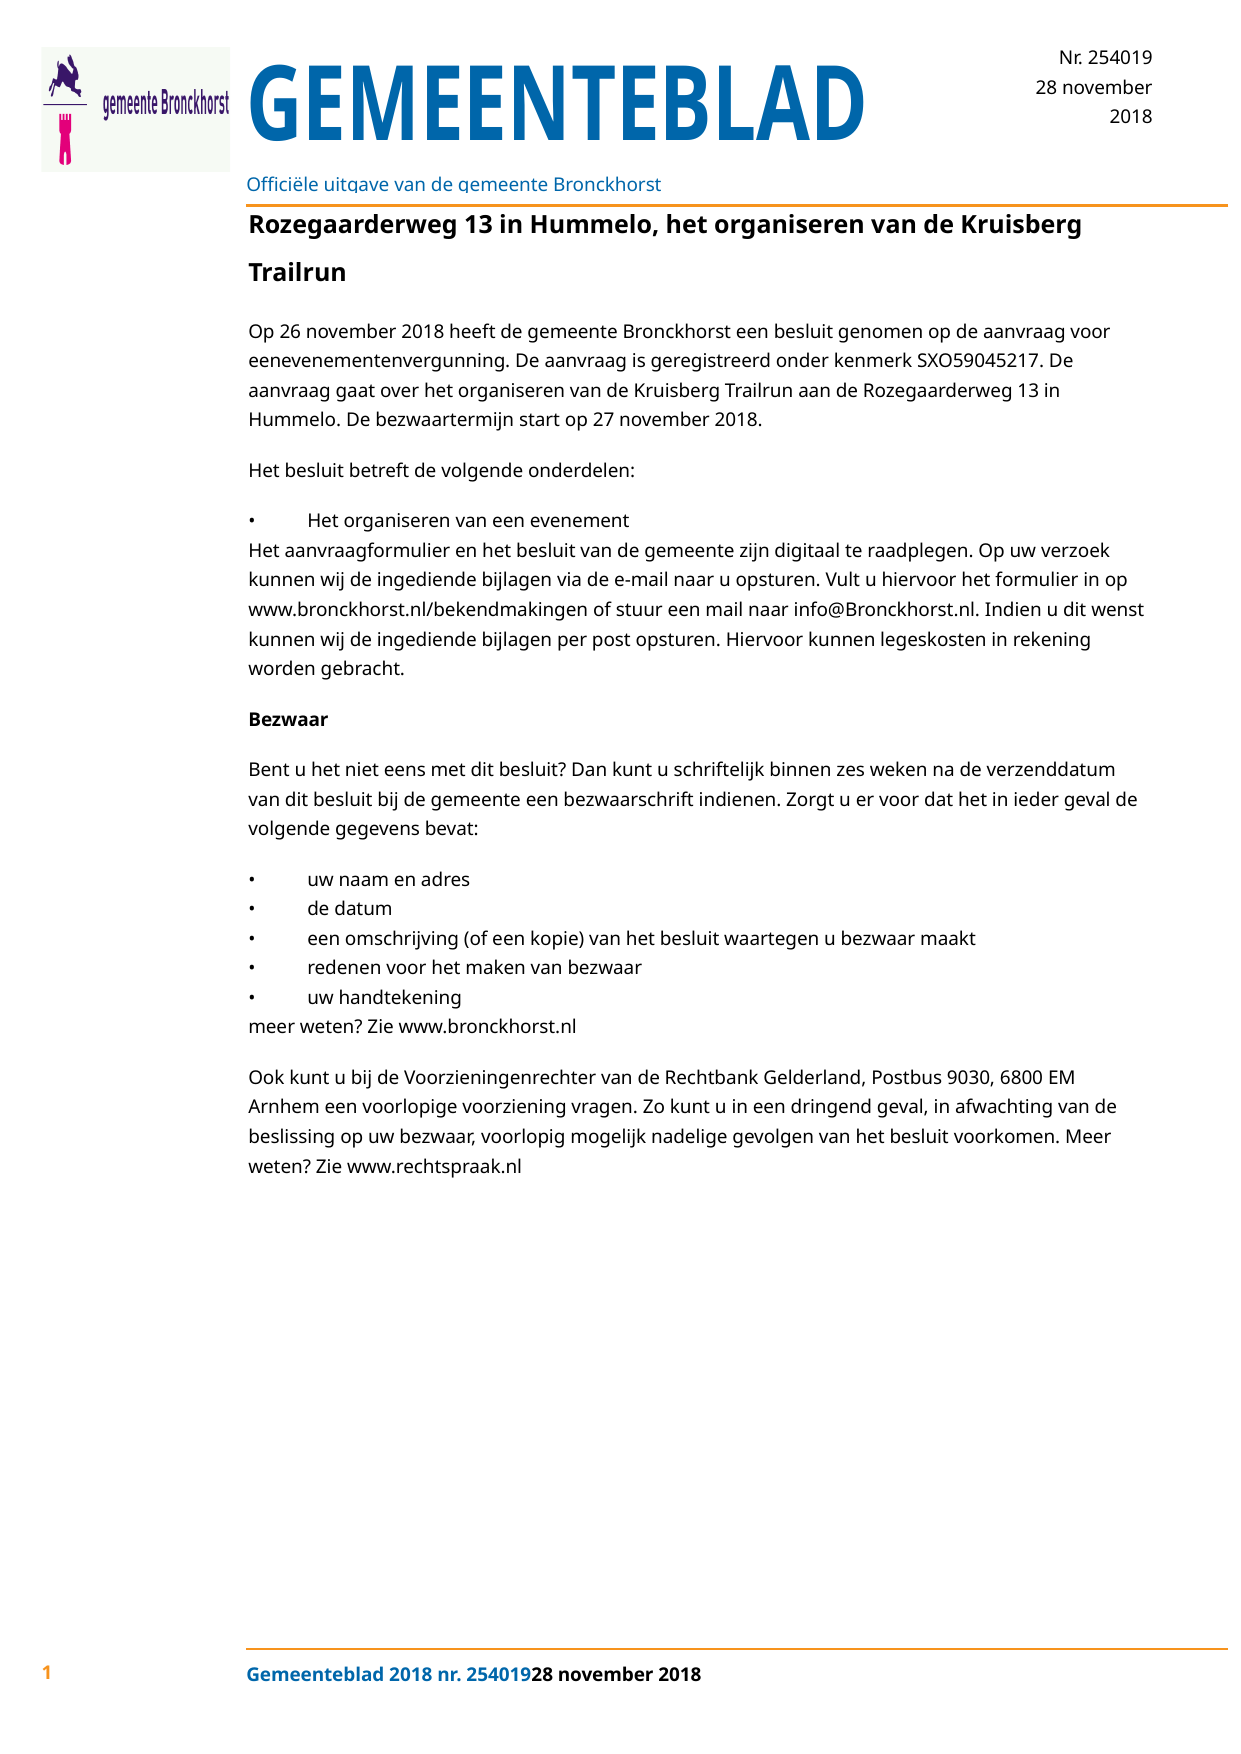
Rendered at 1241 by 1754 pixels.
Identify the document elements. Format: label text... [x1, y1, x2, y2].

text Bent u het niet eens met dit besluit? Dan kunt u schriftelijk binnen zes weken na de verzenddatum van dit besluit bij de gemeente een bezwaarschrift indienen. Zorgt u er voor dat het in ieder geval de volgende gegevens bevat: [248, 756, 1152, 841]
picture [41, 47, 231, 172]
list redenen voor het maken van bezwaar [248, 954, 1152, 980]
text Rozegaarderweg 13 in Hummelo, het organiseren van de Kruisberg Trailrun [248, 207, 1152, 288]
text Bezwaar [248, 706, 1152, 732]
list de datum [248, 895, 1152, 921]
text meer weten? Zie www.bronckhorst.nl [248, 1014, 1152, 1039]
text Het aanvraagformulier en het besluit van de gemeente zijn digitaal te raadplegen. Op uw verzoek kunnen wij de ingediende bijlagen via de e-mail naar u opsturen. Vult u hiervoor het formulier in op www.bronckhorst.nl/bekendmakingen of stuur een mail naar info@Bronckhorst.nl. Indien u dit wenst kunnen wij de ingediende bijlagen per post opsturen. Hiervoor kunnen legeskosten in rekening worden gebracht. [248, 537, 1152, 681]
list uw handtekening [248, 984, 1152, 1010]
list uw naam en adres [248, 866, 1152, 892]
list een omschrijving (of een kopie) van het besluit waartegen u bezwaar maakt [248, 925, 1152, 951]
text Ook kunt u bij de Voorzieningenrechter van de Rechtbank Gelderland, Postbus 9030, 6800 EM Arnhem een voorlopige voorziening vragen. Zo kunt u in een dringend geval, in afwachting van de beslissing op uw bezwaar, voorlopig mogelijk nadelige gevolgen van het besluit voorkomen. Meer weten? Zie www.rechtspraak.nl [248, 1064, 1152, 1179]
text Het besluit betreft de volgende onderdelen: [248, 457, 1152, 483]
list Het organiseren van een evenement [248, 507, 1152, 533]
text Op 26 november 2018 heeft de gemeente Bronckhorst een besluit genomen op de aanvraag voor eenevenementenvergunning. De aanvraag is geregistreerd onder kenmerk SXO59045217. De aanvraag gaat over het organiseren van de Kruisberg Trailrun aan de Rozegaarderweg 13 in Hummelo. De bezwaartermijn start op 27 november 2018. [248, 318, 1152, 432]
